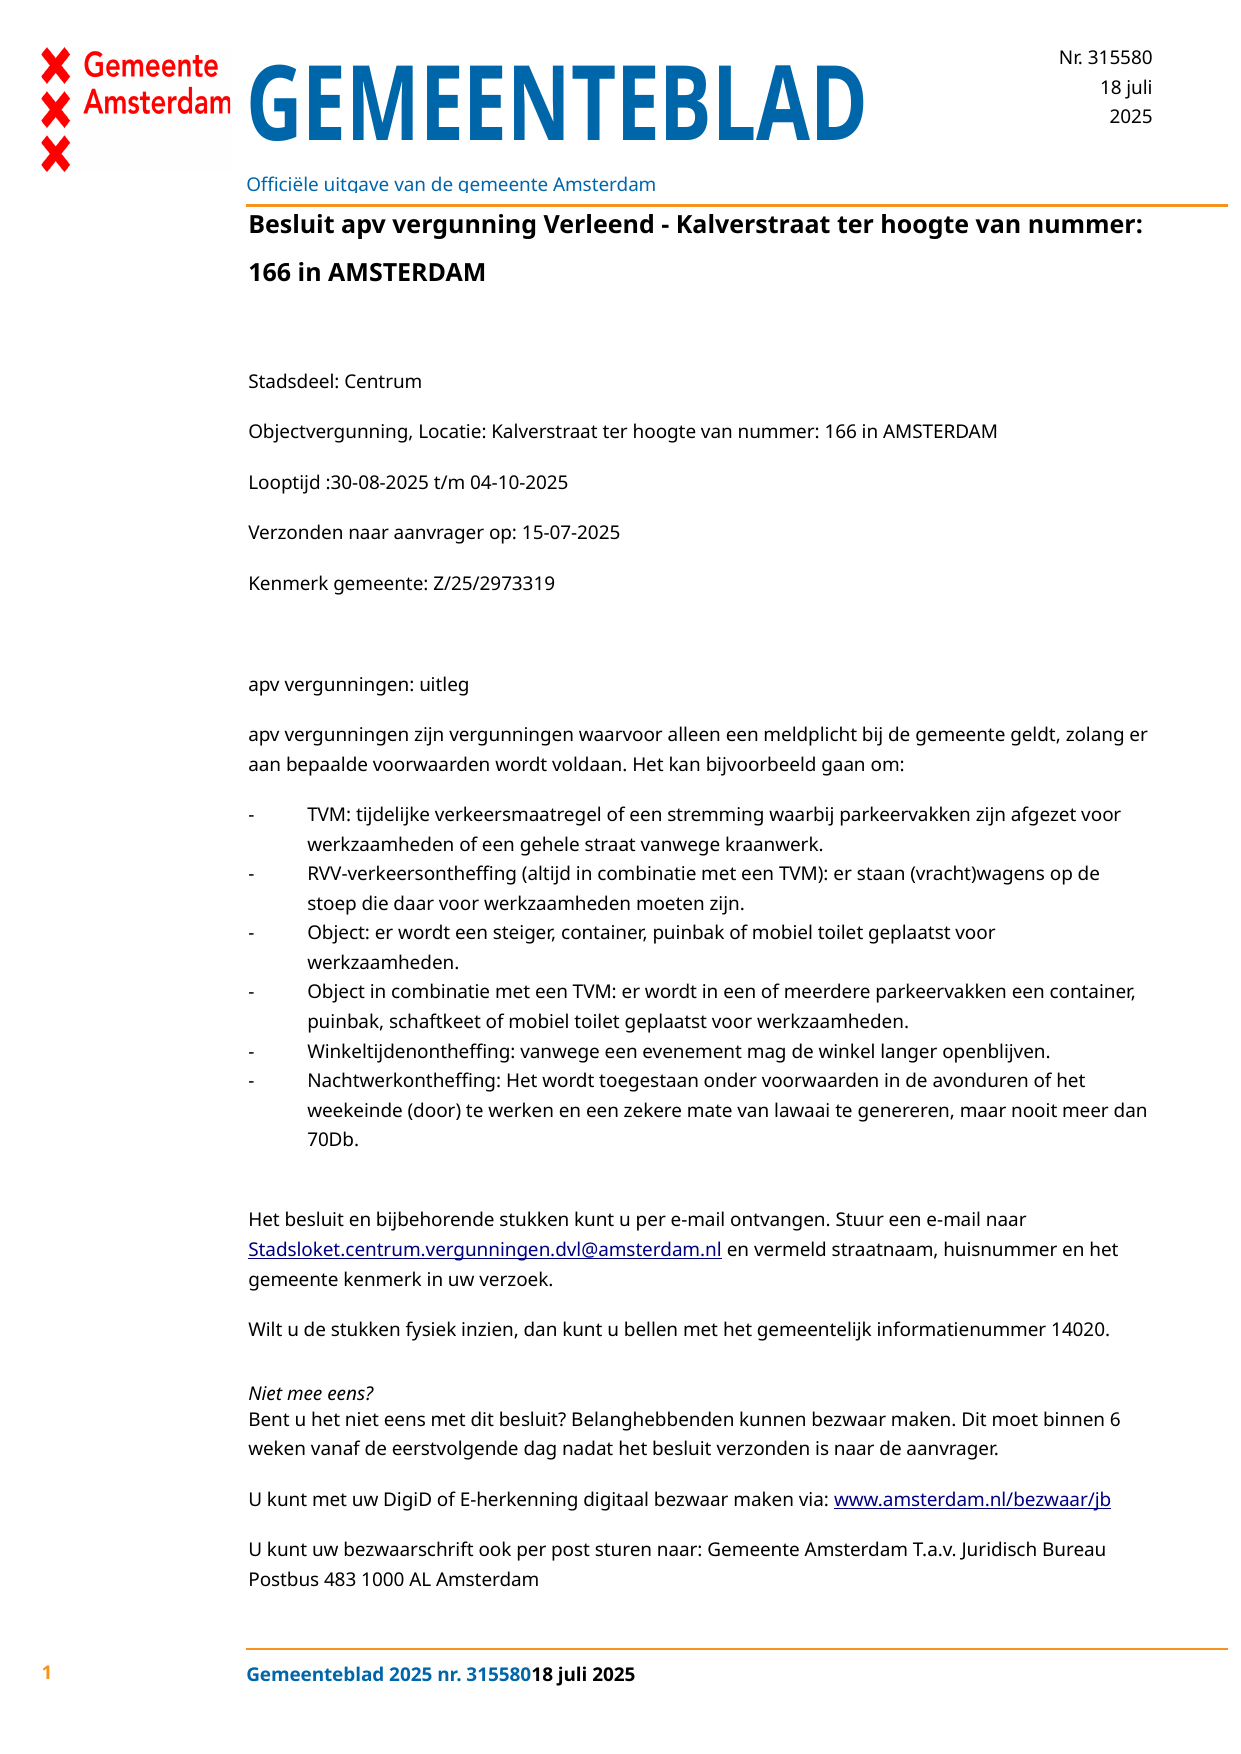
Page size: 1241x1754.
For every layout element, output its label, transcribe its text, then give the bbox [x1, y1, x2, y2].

list Object in combinatie met een TVM: er wordt in een of meerdere parkeervakken een container, puinbak, schaftkeet of mobiel toilet geplaatst voor werkzaamheden. [248, 979, 1152, 1034]
list Object: er wordt een steiger, container, puinbak of mobiel toilet geplaatst voor werkzaamheden. [248, 919, 1152, 975]
text Niet mee eens? [248, 1380, 1152, 1406]
picture [41, 47, 231, 172]
text Verzonden naar aanvrager op: 15-07-2025 [248, 519, 1152, 545]
list RVV-verkeersontheffing (altijd in combinatie met een TVM): er staan (vracht)wagens op de stoep die daar voor werkzaamheden moeten zijn. [248, 860, 1152, 916]
text U kunt uw bezwaarschrift ook per post sturen naar: Gemeente Amsterdam T.a.v. Juridisch Bureau Postbus 483 1000 AL Amsterdam [248, 1536, 1152, 1592]
text Bent u het niet eens met dit besluit? Belanghebbenden kunnen bezwaar maken. Dit moet binnen 6 weken vanaf de eerstvolgende dag nadat het besluit verzonden is naar de aanvrager. [248, 1406, 1152, 1461]
text Looptijd :30-08-2025 t/m 04-10-2025 [248, 469, 1152, 495]
text Besluit apv vergunning Verleend - Kalverstraat ter hoogte van nummer: 166 in AMSTERDAM [248, 207, 1152, 288]
text Wilt u de stukken fysiek inzien, dan kunt u bellen met het gemeentelijk informatienummer 14020. [248, 1316, 1152, 1342]
text apv vergunningen: uitleg [248, 671, 1152, 697]
text Kenmerk gemeente: Z/25/2973319 [248, 570, 1152, 596]
text Objectvergunning, Locatie: Kalverstraat ter hoogte van nummer: 166 in AMSTERDAM [248, 419, 1152, 444]
list TVM: tijdelijke verkeersmaatregel of een stremming waarbij parkeervakken zijn afgezet voor werkzaamheden of een gehele straat vanwege kraanwerk. [248, 801, 1152, 857]
text Stadsdeel: Centrum [248, 368, 1152, 394]
text Het besluit en bijbehorende stukken kunt u per e-mail ontvangen. Stuur een e-mail naar Stadsloket.centrum.vergunningen.dvl@amsterdam.nl en vermeld straatnaam, huisnummer en het gemeente kenmerk in uw verzoek. [248, 1207, 1152, 1292]
list Nachtwerkontheffing: Het wordt toegestaan onder voorwaarden in de avonduren of het weekeinde (door) te werken en een zekere mate van lawaai te genereren, maar nooit meer dan 70Db. [248, 1067, 1152, 1152]
text U kunt met uw DigiD of E-herkenning digitaal bezwaar maken via: www.amsterdam.nl/bezwaar/jb [248, 1486, 1152, 1512]
text apv vergunningen zijn vergunningen waarvoor alleen een meldplicht bij de gemeente geldt, zolang er aan bepaalde voorwaarden wordt voldaan. Het kan bijvoorbeeld gaan om: [248, 721, 1152, 777]
list Winkeltijdenontheffing: vanwege een evenement mag de winkel langer openblijven. [248, 1038, 1152, 1064]
